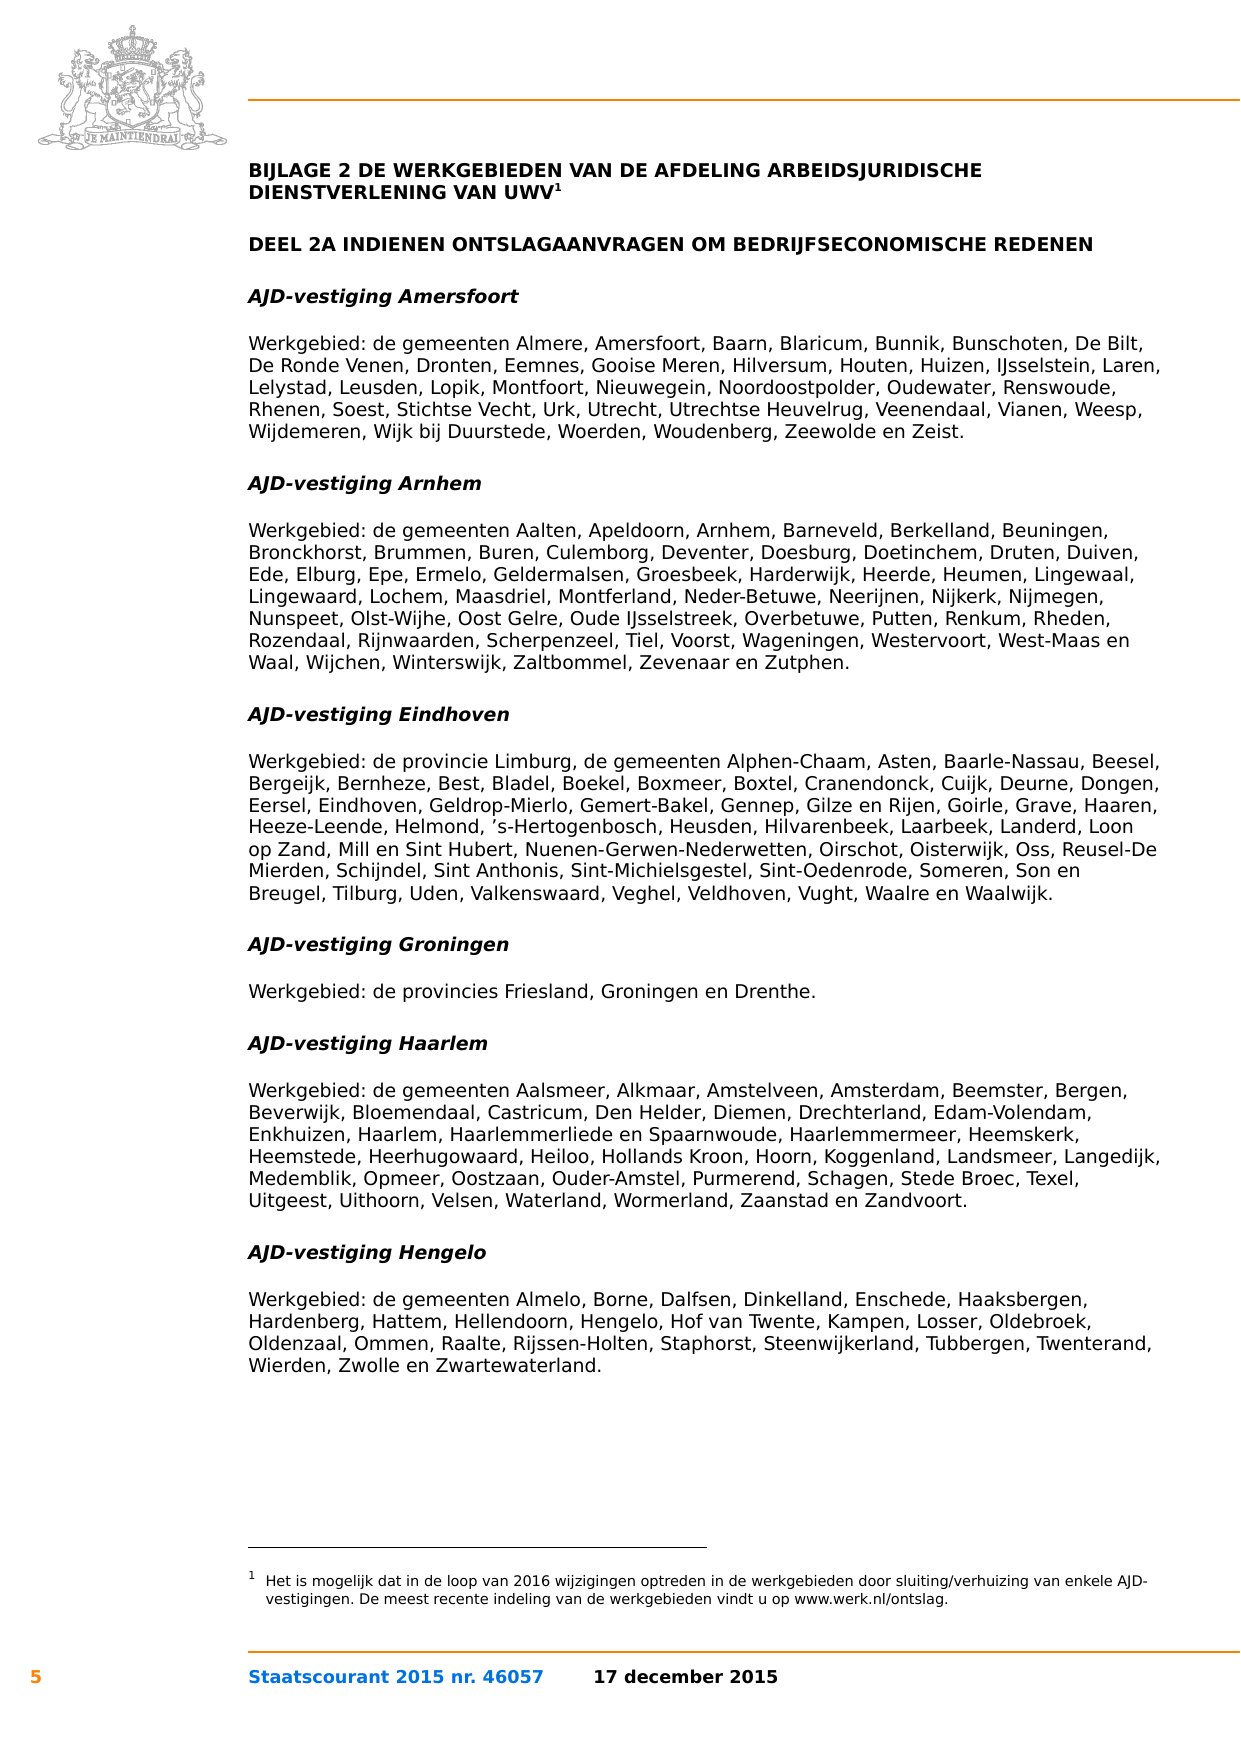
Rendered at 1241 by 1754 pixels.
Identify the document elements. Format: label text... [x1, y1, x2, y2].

text Werkgebied: de gemeenten Almere, Amersfoort, Baarn, Blaricum, Bunnik, Bunschoten, De Bilt, De Ronde Venen, Dronten, Eemnes, Gooise Meren, Hilversum, Houten, Huizen, IJsselstein, Laren, Lelystad, Leusden, Lopik, Montfoort, Nieuwegein, Noordoostpolder, Oudewater, Renswoude, Rhenen, Soest, Stichtse Vecht, Urk, Utrecht, Utrechtse Heuvelrug, Veenendaal, Vianen, Weesp, Wijdemeren, Wijk bij Duurstede, Woerden, Woudenberg, Zeewolde en Zeist. [248, 333, 1163, 443]
text Werkgebied: de gemeenten Almelo, Borne, Dalfsen, Dinkelland, Enschede, Haaksbergen, Hardenberg, Hattem, Hellendoorn, Hengelo, Hof van Twente, Kampen, Losser, Oldebroek, Oldenzaal, Ommen, Raalte, Rijssen-Holten, Staphorst, Steenwijkerland, Tubbergen, Twenterand, Wierden, Zwolle en Zwartewaterland. [248, 1289, 1163, 1377]
text Werkgebied: de gemeenten Aalten, Apeldoorn, Arnhem, Barneveld, Berkelland, Beuningen, Bronckhorst, Brummen, Buren, Culemborg, Deventer, Doesburg, Doetinchem, Druten, Duiven, Ede, Elburg, Epe, Ermelo, Geldermalsen, Groesbeek, Harderwijk, Heerde, Heumen, Lingewaal, Lingewaard, Lochem, Maasdriel, Montferland, Neder-Betuwe, Neerijnen, Nijkerk, Nijmegen, Nunspeet, Olst-Wijhe, Oost Gelre, Oude IJsselstreek, Overbetuwe, Putten, Renkum, Rheden, Rozendaal, Rijnwaarden, Scherpenzeel, Tiel, Voorst, Wageningen, Westervoort, West-Maas en Waal, Wijchen, Winterswijk, Zaltbommel, Zevenaar en Zutphen. [248, 520, 1163, 673]
subtitle DEEL 2A INDIENEN ONTSLAGAANVRAGEN OM BEDRIJFSECONOMISCHE REDENEN [248, 234, 1163, 256]
picture [38, 25, 227, 150]
text Werkgebied: de provincie Limburg, de gemeenten Alphen-Chaam, Asten, Baarle-Nassau, Beesel, Bergeijk, Bernheze, Best, Bladel, Boekel, Boxmeer, Boxtel, Cranendonck, Cuijk, Deurne, Dongen, Eersel, Eindhoven, Geldrop-Mierlo, Gemert-Bakel, Gennep, Gilze en Rijen, Goirle, Grave, Haaren, Heeze-Leende, Helmond, ’s-Hertogenbosch, Heusden, Hilvarenbeek, Laarbeek, Landerd, Loon op Zand, Mill en Sint Hubert, Nuenen-Gerwen-Nederwetten, Oirschot, Oisterwijk, Oss, Reusel-De Mierden, Schijndel, Sint Anthonis, Sint-Michielsgestel, Sint-Oedenrode, Someren, Son en Breugel, Tilburg, Uden, Valkenswaard, Veghel, Veldhoven, Vught, Waalre en Waalwijk. [248, 751, 1163, 904]
subtitle AJD-vestiging Amersfoort [248, 286, 1163, 308]
subtitle AJD-vestiging Hengelo [248, 1242, 1163, 1264]
text Werkgebied: de provincies Friesland, Groningen en Drenthe. [248, 981, 1163, 1003]
subtitle AJD-vestiging Groningen [248, 934, 1163, 956]
subtitle AJD-vestiging Arnhem [248, 473, 1163, 495]
subtitle BIJLAGE 2 DE WERKGEBIEDEN VAN DE AFDELING ARBEIDSJURIDISCHE DIENSTVERLENING VAN UWV [248, 160, 1163, 204]
subtitle AJD-vestiging Haarlem [248, 1033, 1163, 1055]
subtitle AJD-vestiging Eindhoven [248, 703, 1163, 726]
text Werkgebied: de gemeenten Aalsmeer, Alkmaar, Amstelveen, Amsterdam, Beemster, Bergen, Beverwijk, Bloemendaal, Castricum, Den Helder, Diemen, Drechterland, Edam-Volendam, Enkhuizen, Haarlem, Haarlemmerliede en Spaarnwoude, Haarlemmermeer, Heemskerk, Heemstede, Heerhugowaard, Heiloo, Hollands Kroon, Hoorn, Koggenland, Landsmeer, Langedijk, Medemblik, Opmeer, Oostzaan, Ouder-Amstel, Purmerend, Schagen, Stede Broec, Texel, Uitgeest, Uithoorn, Velsen, Waterland, Wormerland, Zaanstad en Zandvoort. [248, 1080, 1163, 1212]
text Het is mogelijk dat in de loop van 2016 wijzigingen optreden in de werkgebieden door sluiting/verhuizing van enkele AJD-vestigingen. De meest recente indeling van de werkgebieden vindt u op www.werk.nl/ontslag. [248, 1569, 1163, 1608]
